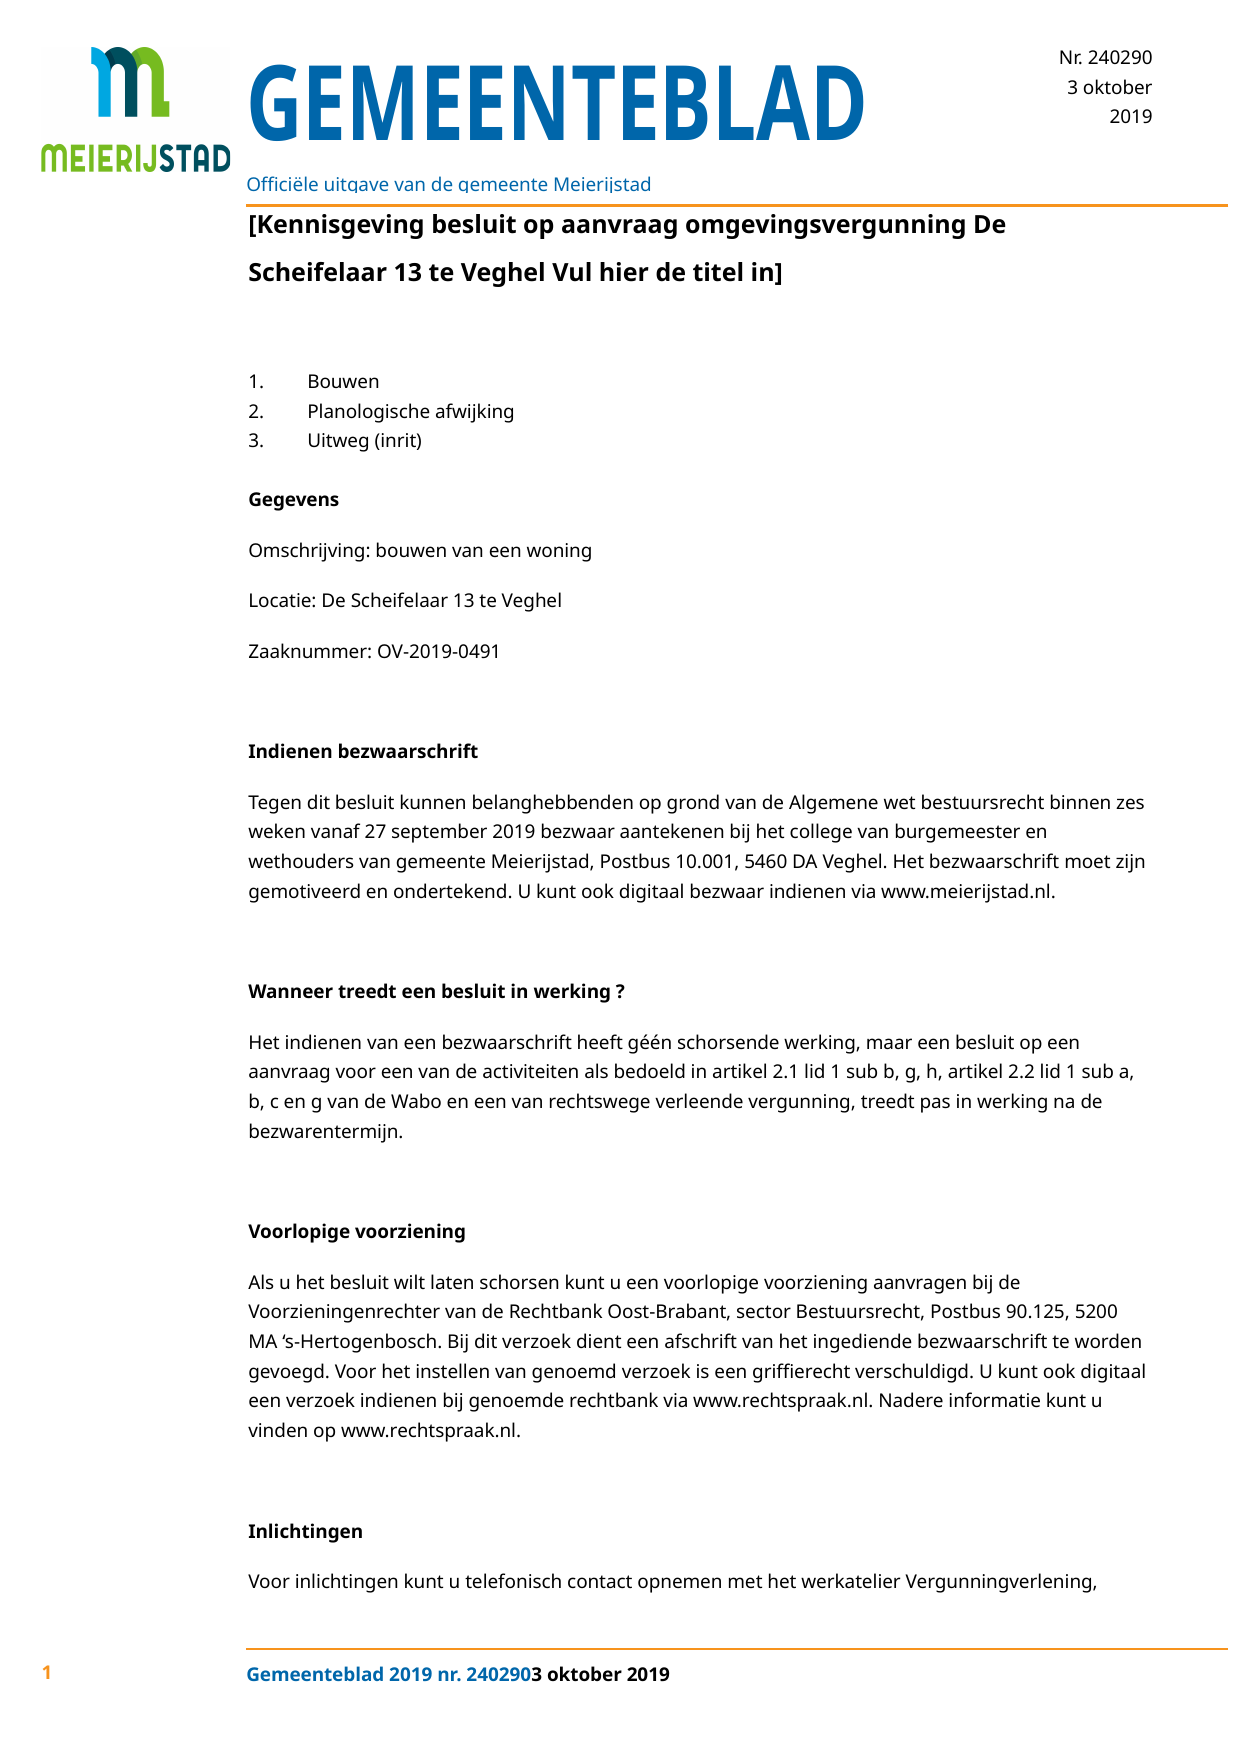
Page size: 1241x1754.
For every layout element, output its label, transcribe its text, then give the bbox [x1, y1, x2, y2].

text Voor inlichtingen kunt u telefonisch contact opnemen met het werkatelier Vergunningverlening, [248, 1568, 1152, 1594]
text Indienen bezwaarschrift [248, 739, 1152, 764]
text Inlichtingen [248, 1518, 1152, 1544]
text Gegevens [248, 487, 1152, 512]
text [Kennisgeving besluit op aanvraag omgevingsvergunning De Scheifelaar 13 te Veghel Vul hier de titel in] [248, 207, 1152, 288]
text Omschrijving: bouwen van een woning [248, 537, 1152, 563]
text Het indienen van een bezwaarschrift heeft géén schorsende werking, maar een besluit op een aanvraag voor een van de activiteiten als bedoeld in artikel 2.1 lid 1 sub b, g, h, artikel 2.2 lid 1 sub a, b, c en g van de Wabo en een van rechtswege verleende vergunning, treedt pas in werking na de bezwarentermijn. [248, 1029, 1152, 1144]
text Voorlopige voorziening [248, 1219, 1152, 1244]
text Tegen dit besluit kunnen belanghebbenden op grond van de Algemene wet bestuursrecht binnen zes weken vanaf 27 september 2019 bezwaar aantekenen bij het college van burgemeester en wethouders van gemeente Meierijstad, Postbus 10.001, 5460 DA Veghel. Het bezwaarschrift moet zijn gemotiveerd en ondertekend. U kunt ook digitaal bezwaar indienen via www.meierijstad.nl. [248, 789, 1152, 904]
text Wanneer treedt een besluit in werking ? [248, 979, 1152, 1004]
picture [41, 47, 231, 172]
list Uitweg (inrit) [248, 427, 1152, 453]
list Bouwen [248, 368, 1152, 394]
list Planologische afwijking [248, 398, 1152, 424]
text Locatie: De Scheifelaar 13 te Veghel [248, 587, 1152, 613]
text Als u het besluit wilt laten schorsen kunt u een voorlopige voorziening aanvragen bij de Voorzieningenrechter van de Rechtbank Oost-Brabant, sector Bestuursrecht, Postbus 90.125, 5200 MA ‘s-Hertogenbosch. Bij dit verzoek dient een afschrift van het ingediende bezwaarschrift te worden gevoegd. Voor het instellen van genoemd verzoek is een griffierecht verschuldigd. U kunt ook digitaal een verzoek indienen bij genoemde rechtbank via www.rechtspraak.nl. Nadere informatie kunt u vinden op www.rechtspraak.nl. [248, 1269, 1152, 1443]
text Zaaknummer: OV-2019-0491 [248, 638, 1152, 664]
